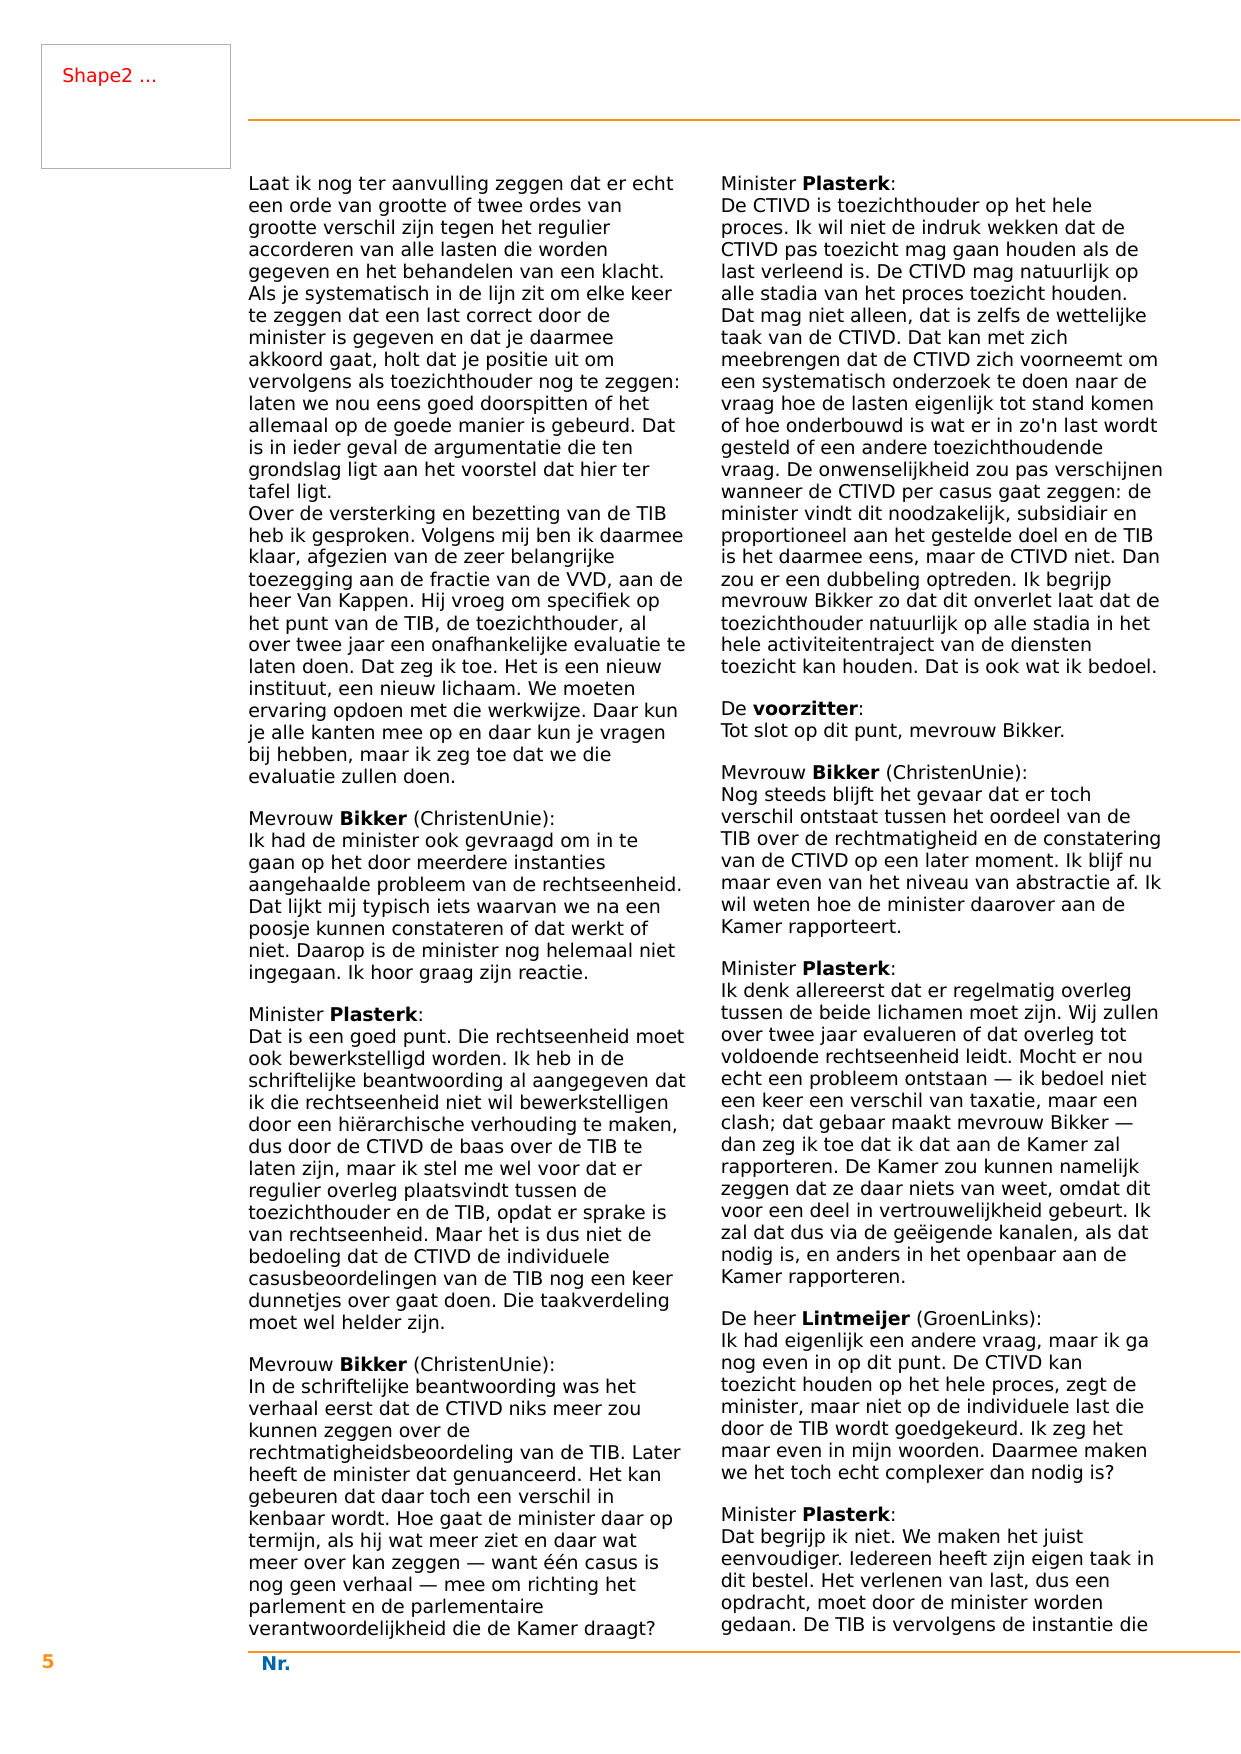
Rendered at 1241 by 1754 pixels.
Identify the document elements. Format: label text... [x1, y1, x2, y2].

text Tot slot op dit punt, mevrouw Bikker. [721, 720, 1163, 742]
text Nog steeds blijft het gevaar dat er toch verschil ontstaat tussen het oordeel van de TIB over de rechtmatigheid en de constatering van de CTIVD op een later moment. Ik blijf nu maar even van het niveau van abstractie af. Ik wil weten hoe de minister daarover aan de Kamer rapporteert. [721, 784, 1163, 938]
text Ik had eigenlijk een andere vraag, maar ik ga nog even in op dit punt. De CTIVD kan toezicht houden op het hele proces, zegt de minister, maar niet op de individuele last die door de TIB wordt goedgekeurd. Ik zeg het maar even in mijn woorden. Daarmee maken we het toch echt complexer dan nodig is? [721, 1330, 1163, 1484]
text Minister Plasterk: [721, 173, 1163, 195]
text In de schriftelijke beantwoording was het verhaal eerst dat de CTIVD niks meer zou kunnen zeggen over de rechtmatigheidsbeoordeling van de TIB. Later heeft de minister dat genuanceerd. Het kan gebeuren dat daar toch een verschil in kenbaar wordt. Hoe gaat de minister daar op termijn, als hij wat meer ziet en daar wat meer over kan zeggen — want één casus is nog geen verhaal — mee om richting het parlement en de parlementaire verantwoordelijkheid die de Kamer draagt? [248, 1376, 691, 1639]
text Ik denk allereerst dat er regelmatig overleg tussen de beide lichamen moet zijn. Wij zullen over twee jaar evalueren of dat overleg tot voldoende rechtseenheid leidt. Mocht er nou echt een probleem ontstaan — ik bedoel niet een keer een verschil van taxatie, maar een clash; dat gebaar maakt mevrouw Bikker — dan zeg ik toe dat ik dat aan de Kamer zal rapporteren. De Kamer zou kunnen namelijk zeggen dat ze daar niets van weet, omdat dit voor een deel in vertrouwelijkheid gebeurt. Ik zal dat dus via de geëigende kanalen, als dat nodig is, en anders in het openbaar aan de Kamer rapporteren. [721, 980, 1163, 1288]
text Minister Plasterk: [721, 958, 1163, 980]
text De voorzitter: [721, 698, 1163, 720]
text Over de versterking en bezetting van de TIB heb ik gesproken. Volgens mij ben ik daarmee klaar, afgezien van de zeer belangrijke toezegging aan de fractie van de VVD, aan de heer Van Kappen. Hij vroeg om specifiek op het punt van de TIB, de toezichthouder, al over twee jaar een onafhankelijke evaluatie te laten doen. Dat zeg ik toe. Het is een nieuw instituut, een nieuw lichaam. We moeten ervaring opdoen met die werkwijze. Daar kun je alle kanten mee op en daar kun je vragen bij hebben, maar ik zeg toe dat we die evaluatie zullen doen. [248, 502, 691, 788]
text Laat ik nog ter aanvulling zeggen dat er echt een orde van grootte of twee ordes van grootte verschil zijn tegen het regulier accorderen van alle lasten die worden gegeven en het behandelen van een klacht. Als je systematisch in de lijn zit om elke keer te zeggen dat een last correct door de minister is gegeven en dat je daarmee akkoord gaat, holt dat je positie uit om vervolgens als toezichthouder nog te zeggen: laten we nou eens goed doorspitten of het allemaal op de goede manier is gebeurd. Dat is in ieder geval de argumentatie die ten grondslag ligt aan het voorstel dat hier ter tafel ligt. [248, 173, 691, 502]
text De CTIVD is toezichthouder op het hele proces. Ik wil niet de indruk wekken dat de CTIVD pas toezicht mag gaan houden als de last verleend is. De CTIVD mag natuurlijk op alle stadia van het proces toezicht houden. Dat mag niet alleen, dat is zelfs de wettelijke taak van de CTIVD. Dat kan met zich meebrengen dat de CTIVD zich voorneemt om een systematisch onderzoek te doen naar de vraag hoe de lasten eigenlijk tot stand komen of hoe onderbouwd is wat er in zo'n last wordt gesteld of een andere toezichthoudende vraag. De onwenselijkheid zou pas verschijnen wanneer de CTIVD per casus gaat zeggen: de minister vindt dit noodzakelijk, subsidiair en proportioneel aan het gestelde doel en de TIB is het daarmee eens, maar de CTIVD niet. Dan zou er een dubbeling optreden. Ik begrijp mevrouw Bikker zo dat dit onverlet laat dat de toezichthouder natuurlijk op alle stadia in het hele activiteitentraject van de diensten toezicht kan houden. Dat is ook wat ik bedoel. [721, 195, 1163, 678]
text Minister Plasterk: [721, 1504, 1163, 1526]
text De heer Lintmeijer (GroenLinks): [721, 1308, 1163, 1330]
text Dat begrijp ik niet. We maken het juist eenvoudiger. Iedereen heeft zijn eigen taak in dit bestel. Het verlenen van last, dus een opdracht, moet door de minister worden gedaan. De TIB is vervolgens de instantie die [721, 1526, 1163, 1636]
text Mevrouw Bikker (ChristenUnie): [721, 762, 1163, 784]
text Ik had de minister ook gevraagd om in te gaan op het door meerdere instanties aangehaalde probleem van de rechtseenheid. Dat lijkt mij typisch iets waarvan we na een poosje kunnen constateren of dat werkt of niet. Daarop is de minister nog helemaal niet ingegaan. Ik hoor graag zijn reactie. [248, 830, 691, 984]
text Mevrouw Bikker (ChristenUnie): [248, 1354, 691, 1376]
text Mevrouw Bikker (ChristenUnie): [248, 808, 691, 830]
text Dat is een goed punt. Die rechtseenheid moet ook bewerkstelligd worden. Ik heb in de schriftelijke beantwoording al aangegeven dat ik die rechtseenheid niet wil bewerkstelligen door een hiërarchische verhouding te maken, dus door de CTIVD de baas over de TIB te laten zijn, maar ik stel me wel voor dat er regulier overleg plaatsvindt tussen de toezichthouder en de TIB, opdat er sprake is van rechtseenheid. Maar het is dus niet de bedoeling dat de CTIVD de individuele casusbeoordelingen van de TIB nog een keer dunnetjes over gaat doen. Die taakverdeling moet wel helder zijn. [248, 1026, 691, 1334]
text Minister Plasterk: [248, 1004, 691, 1026]
